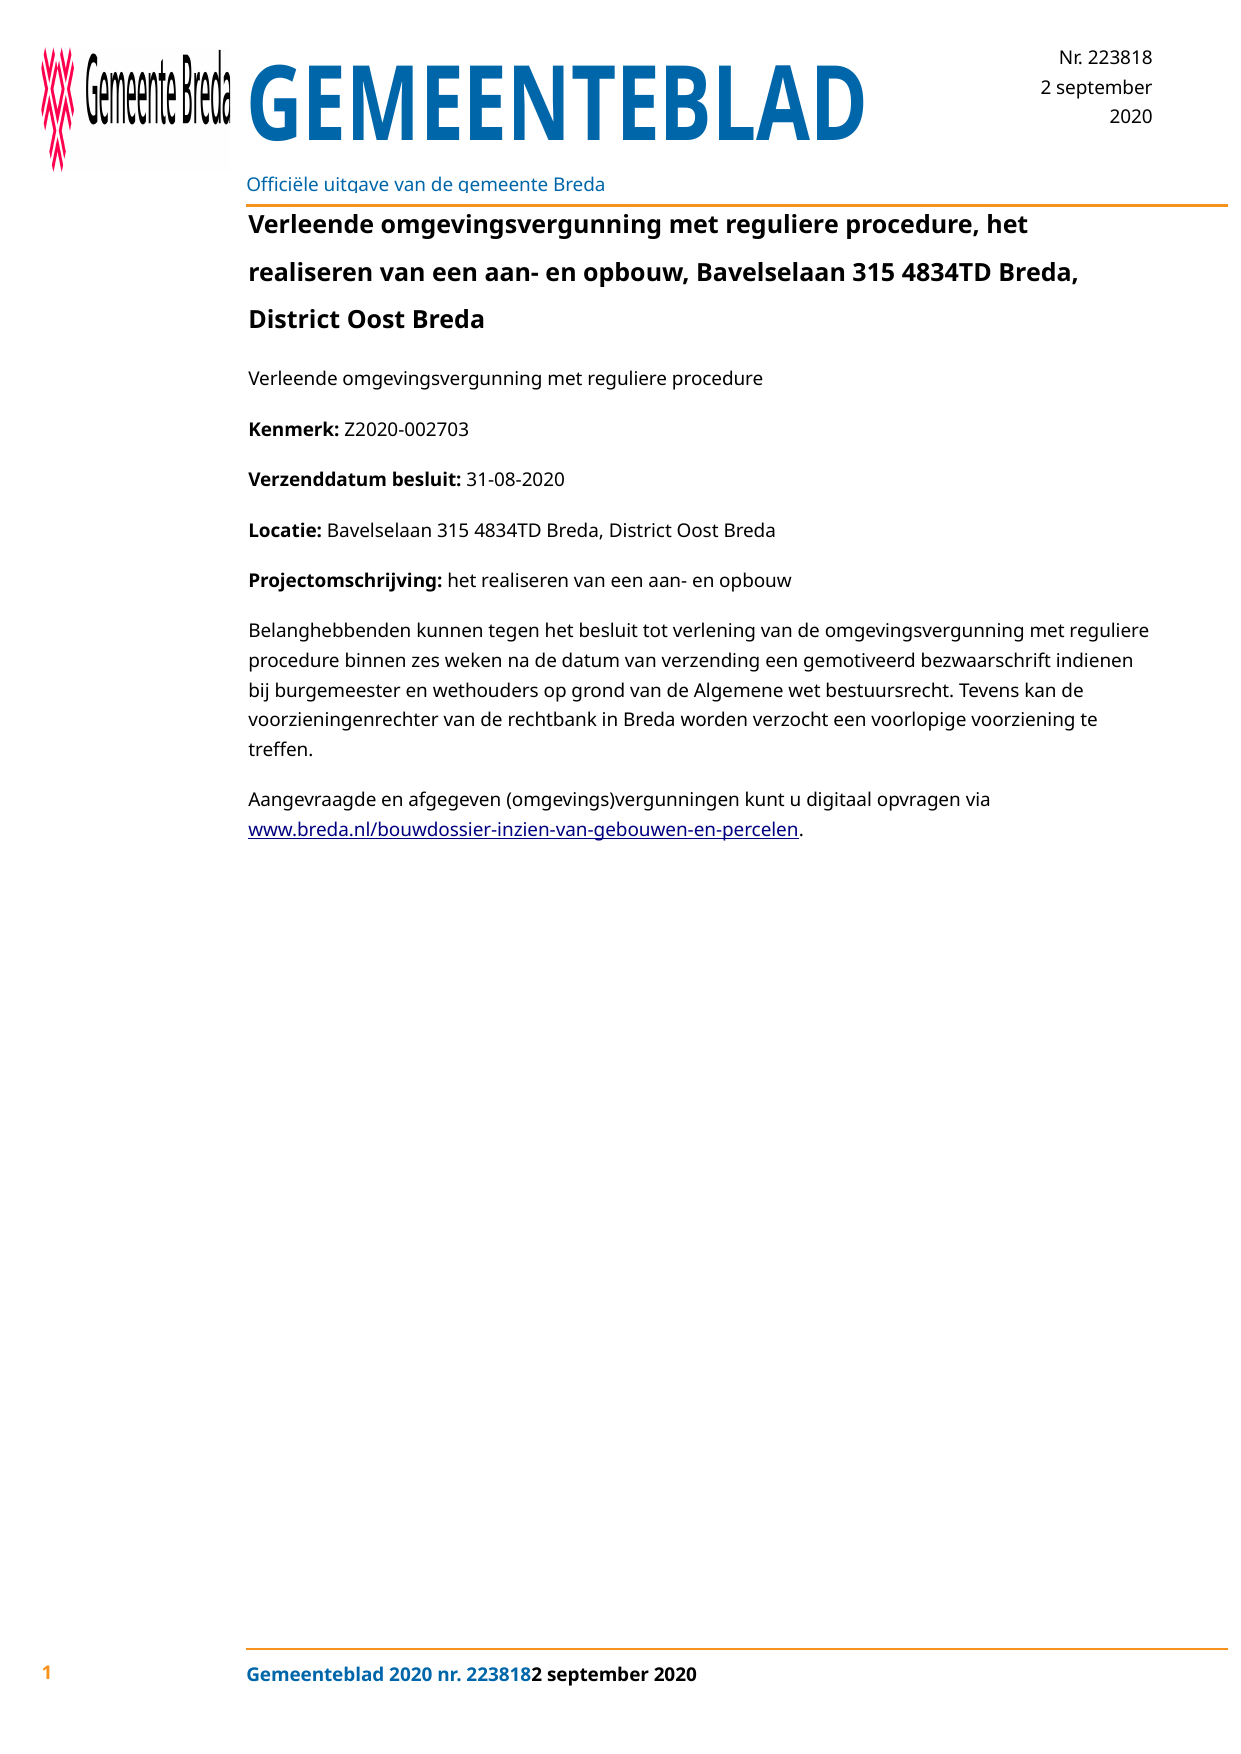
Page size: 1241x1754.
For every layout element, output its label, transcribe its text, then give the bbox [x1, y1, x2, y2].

text Verleende omgevingsvergunning met reguliere procedure, het realiseren van een aan- en opbouw, Bavelselaan 315 4834TD Breda, District Oost Breda [248, 207, 1152, 336]
text Belanghebbenden kunnen tegen het besluit tot verlening van de omgevingsvergunning met reguliere procedure binnen zes weken na de datum van verzending een gemotiveerd bezwaarschrift indienen bij burgemeester en wethouders op grond van de Algemene wet bestuursrecht. Tevens kan de voorzieningenrechter van de rechtbank in Breda worden verzocht een voorlopige voorziening te treffen. [248, 618, 1152, 762]
picture [41, 47, 231, 172]
text Verzenddatum besluit: 31-08-2020 [248, 466, 1152, 492]
text Aangevraagde en afgegeven (omgevings)vergunningen kunt u digitaal opvragen via www.breda.nl/bouwdossier-inzien-van-gebouwen-en-percelen. [248, 786, 1152, 842]
text Kenmerk: Z2020-002703 [248, 416, 1152, 442]
text Projectomschrijving: het realiseren van een aan- en opbouw [248, 567, 1152, 593]
text Locatie: Bavelselaan 315 4834TD Breda, District Oost Breda [248, 517, 1152, 542]
text Verleende omgevingsvergunning met reguliere procedure [248, 366, 1152, 391]
